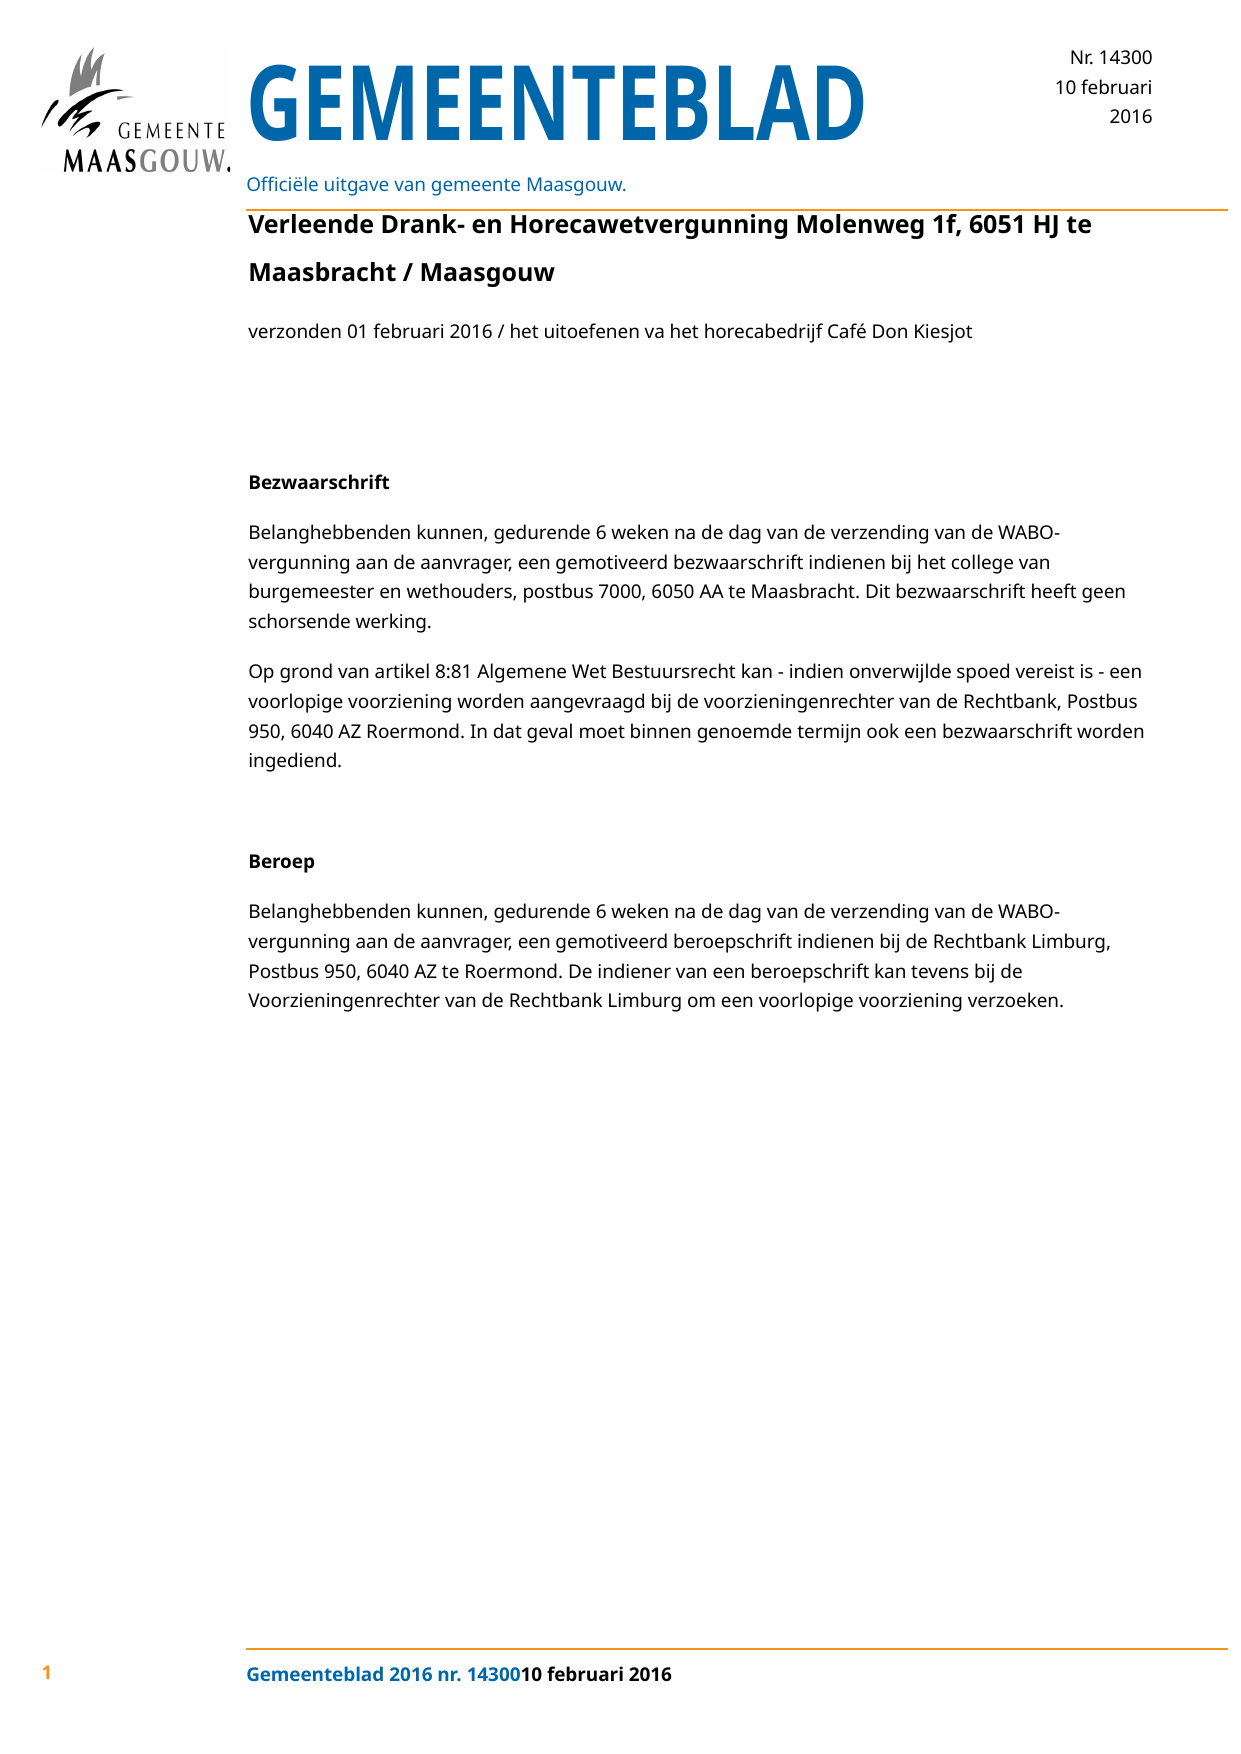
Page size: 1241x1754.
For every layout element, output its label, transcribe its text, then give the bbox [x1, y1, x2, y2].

text Belanghebbenden kunnen, gedurende 6 weken na de dag van de verzending van de WABO-vergunning aan de aanvrager, een gemotiveerd beroepschrift indienen bij de Rechtbank Limburg, Postbus 950, 6040 AZ te Roermond. De indiener van een beroepschrift kan tevens bij de Voorzieningenrechter van de Rechtbank Limburg om een voorlopige voorziening verzoeken. [248, 899, 1152, 1013]
text Bezwaarschrift [248, 469, 1152, 495]
text Beroep [248, 848, 1152, 874]
text Op grond van artikel 8:81 Algemene Wet Bestuursrecht kan - indien onverwijlde spoed vereist is - een voorlopige voorziening worden aangevraagd bij de voorzieningenrechter van de Rechtbank, Postbus 950, 6040 AZ Roermond. In dat geval moet binnen genoemde termijn ook een bezwaarschrift worden ingediend. [248, 659, 1152, 773]
text verzonden 01 februari 2016 / het uitoefenen va het horecabedrijf Café Don Kiesjot [248, 318, 1152, 344]
picture [41, 47, 231, 172]
text Verleende Drank- en Horecawetvergunning Molenweg 1f, 6051 HJ te Maasbracht / Maasgouw [248, 211, 1152, 288]
text Belanghebbenden kunnen, gedurende 6 weken na de dag van de verzending van de WABO-vergunning aan de aanvrager, een gemotiveerd bezwaarschrift indienen bij het college van burgemeester en wethouders, postbus 7000, 6050 AA te Maasbracht. Dit bezwaarschrift heeft geen schorsende werking. [248, 519, 1152, 634]
